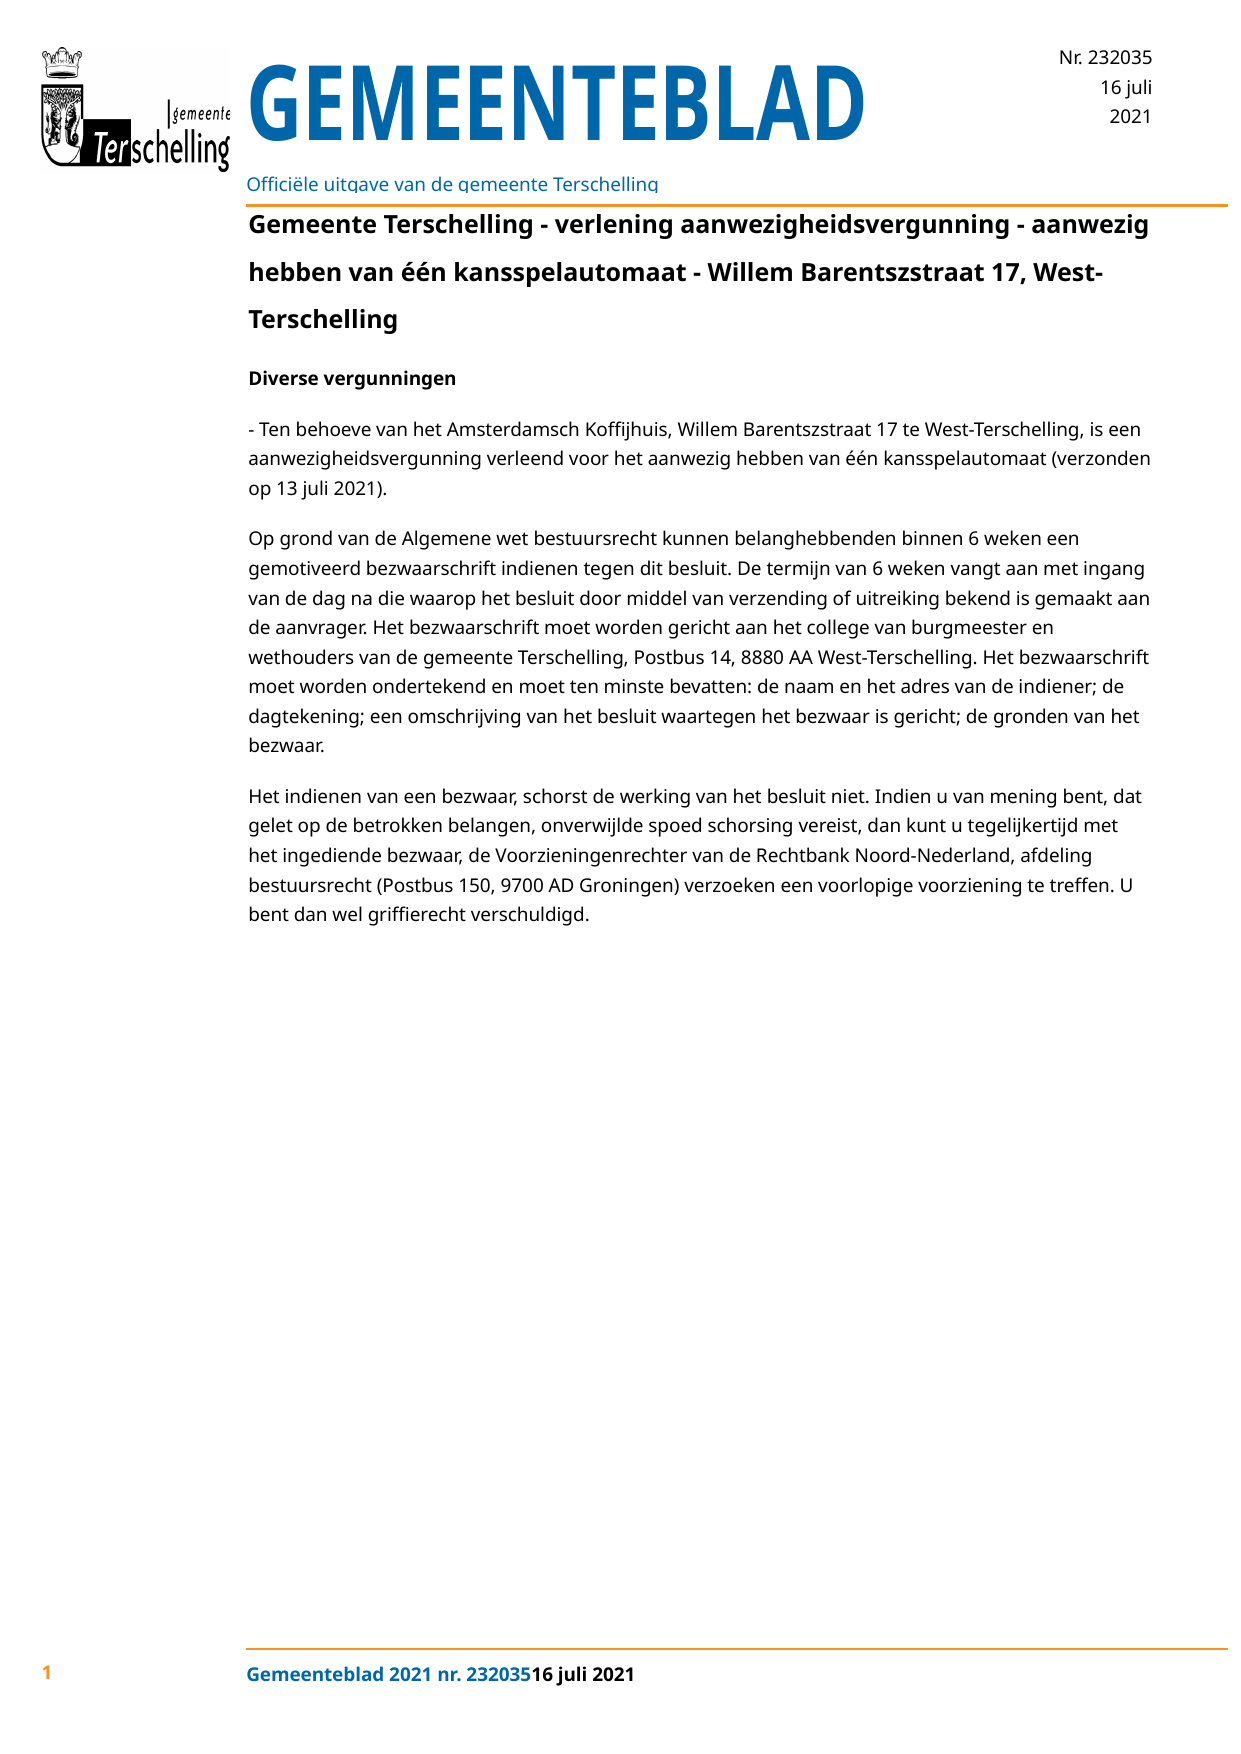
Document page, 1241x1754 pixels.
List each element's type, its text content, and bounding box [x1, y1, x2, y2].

text - Ten behoeve van het Amsterdamsch Koffijhuis, Willem Barentszstraat 17 te West-Terschelling, is een aanwezigheidsvergunning verleend voor het aanwezig hebben van één kansspelautomaat (verzonden op 13 juli 2021). [248, 416, 1152, 501]
text Diverse vergunningen [248, 366, 1152, 391]
text Op grond van de Algemene wet bestuursrecht kunnen belanghebbenden binnen 6 weken een gemotiveerd bezwaarschrift indienen tegen dit besluit. De termijn van 6 weken vangt aan met ingang van de dag na die waarop het besluit door middel van verzending of uitreiking bekend is gemaakt aan de aanvrager. Het bezwaarschrift moet worden gericht aan het college van burgmeester en wethouders van de gemeente Terschelling, Postbus 14, 8880 AA West-Terschelling. Het bezwaarschrift moet worden ondertekend en moet ten minste bevatten: de naam en het adres van de indiener; de dagtekening; een omschrijving van het besluit waartegen het bezwaar is gericht; de gronden van het bezwaar. [248, 526, 1152, 758]
text Gemeente Terschelling - verlening aanwezigheidsvergunning - aanwezig hebben van één kansspelautomaat - Willem Barentszstraat 17, West-Terschelling [248, 207, 1152, 336]
picture [41, 47, 231, 172]
text Het indienen van een bezwaar, schorst de werking van het besluit niet. Indien u van mening bent, dat gelet op de betrokken belangen, onverwijlde spoed schorsing vereist, dan kunt u tegelijkertijd met het ingediende bezwaar, de Voorzieningenrechter van de Rechtbank Noord-Nederland, afdeling bestuursrecht (Postbus 150, 9700 AD Groningen) verzoeken een voorlopige voorziening te treffen. U bent dan wel griffierecht verschuldigd. [248, 783, 1152, 927]
